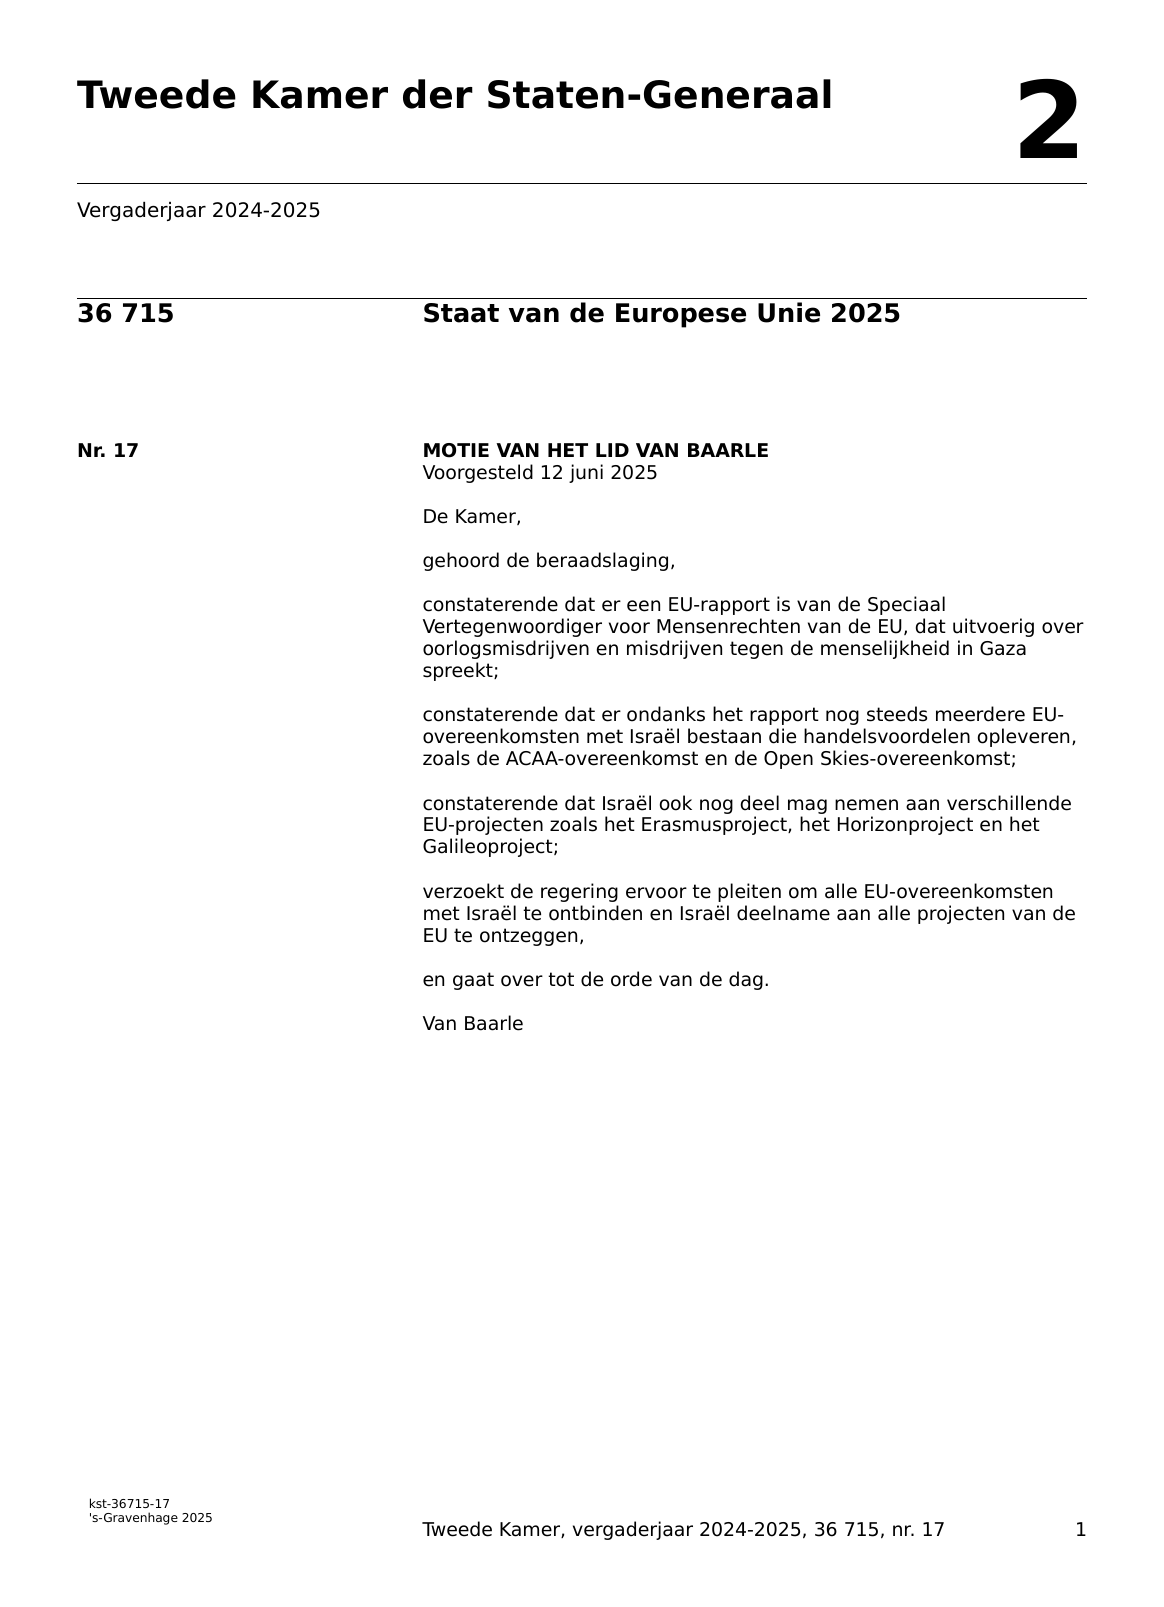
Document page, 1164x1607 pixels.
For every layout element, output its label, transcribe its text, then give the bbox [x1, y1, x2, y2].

subtitle Nr. 17 MOTIE VAN HET LID VAN BAARLE [77, 440, 1087, 462]
text gehoord de beraadslaging, [422, 550, 1087, 572]
text De Kamer, [422, 506, 1087, 528]
table_header Tweede Kamer der Staten-Generaal [77, 59, 886, 183]
text 's-Gravenhage 2025 [88, 1511, 323, 1525]
text Van Baarle [422, 1013, 1087, 1035]
text constaterende dat Israël ook nog deel mag nemen aan verschillende EU-projecten zoals het Erasmusproject, het Horizonproject en het Galileoproject; [422, 792, 1087, 858]
table_cell Vergaderjaar 2024-2025 [77, 184, 1087, 298]
text constaterende dat er ondanks het rapport nog steeds meerdere EU-overeenkomsten met Israël bestaan die handelsvoordelen opleveren, zoals de ACAA-overeenkomst en de Open Skies-overeenkomst; [422, 704, 1087, 770]
subtitle 36 715 Staat van de Europese Unie 2025 [77, 299, 1087, 329]
text verzoekt de regering ervoor te pleiten om alle EU-overeenkomsten met Israël te ontbinden en Israël deelname aan alle projecten van de EU te ontzeggen, [422, 881, 1087, 946]
text kst-36715-17 [88, 1497, 323, 1511]
text Voorgesteld 12 juni 2025 [422, 462, 1087, 484]
table_header 2 [886, 59, 1087, 183]
text en gaat over tot de orde van de dag. [422, 969, 1087, 991]
text constaterende dat er een EU-rapport is van de Speciaal Vertegenwoordiger voor Mensenrechten van de EU, dat uitvoerig over oorlogsmisdrijven en misdrijven tegen de menselijkheid in Gaza spreekt; [422, 594, 1087, 682]
